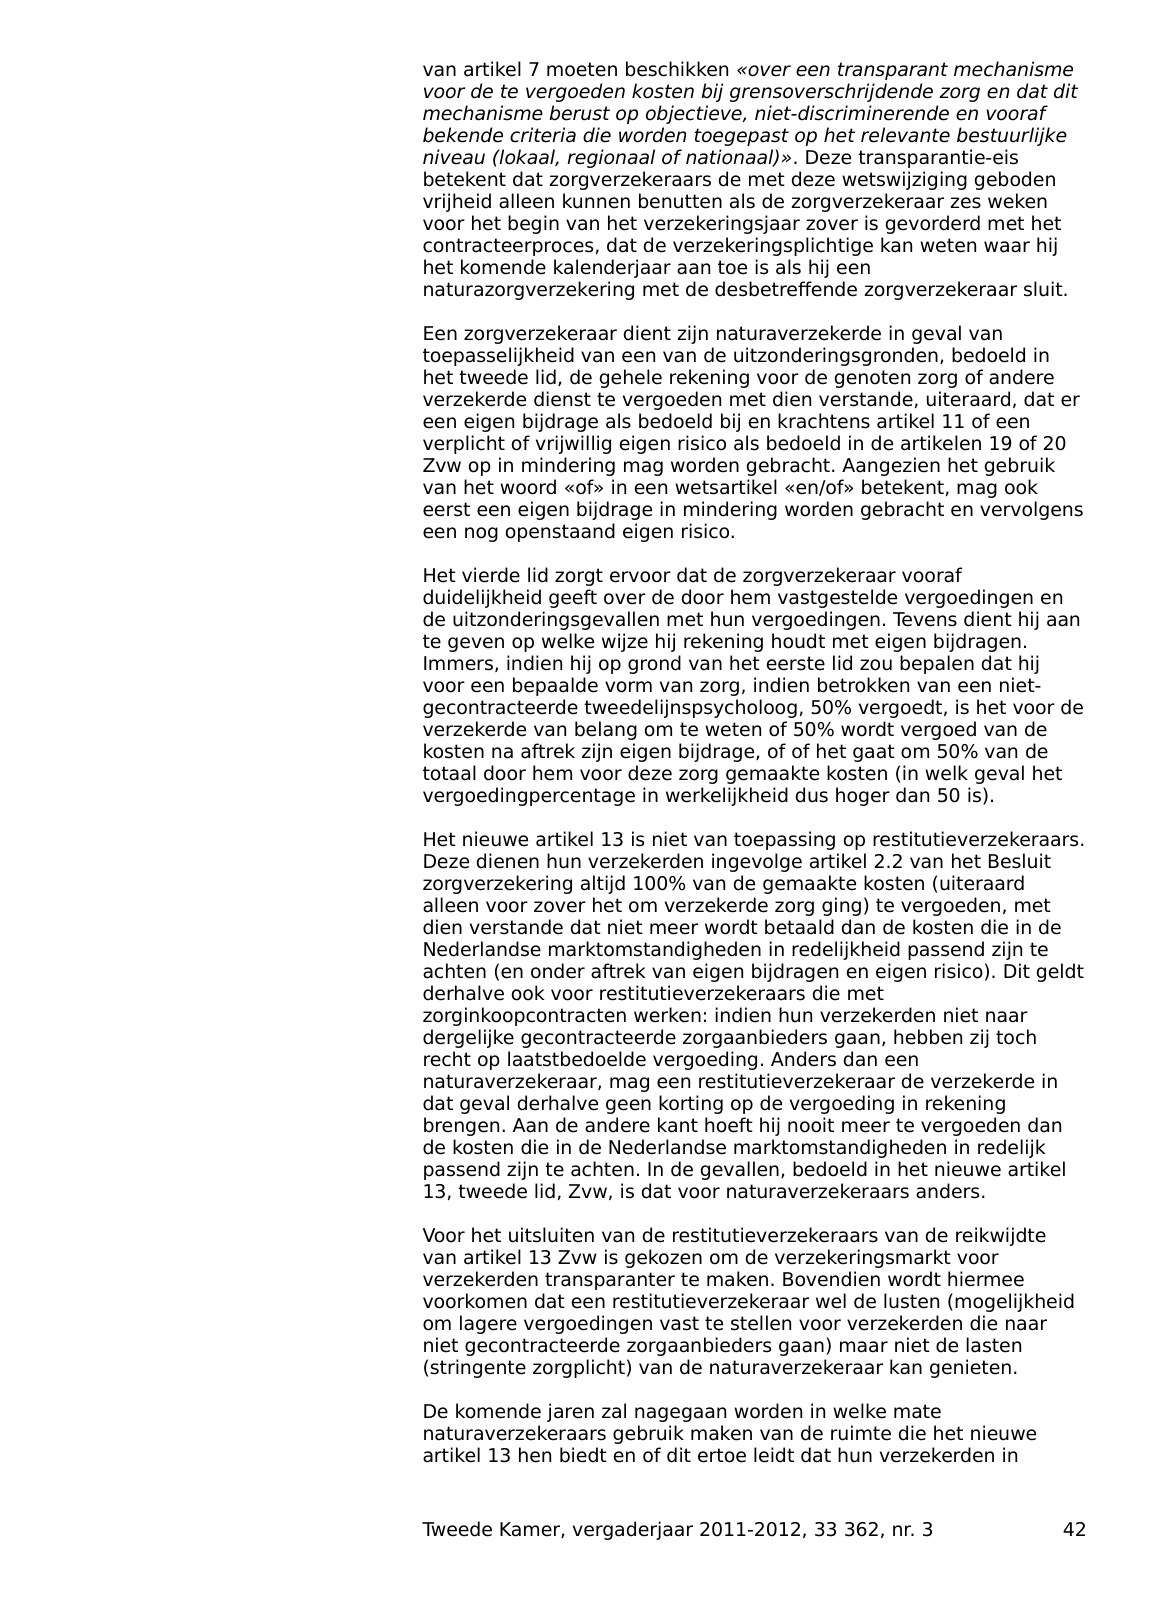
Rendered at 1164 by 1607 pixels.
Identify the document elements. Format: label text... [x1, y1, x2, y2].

text Een zorgverzekeraar dient zijn naturaverzekerde in geval van toepasselijkheid van een van de uitzonderingsgronden, bedoeld in het tweede lid, de gehele rekening voor de genoten zorg of andere verzekerde dienst te vergoeden met dien verstande, uiteraard, dat er een eigen bijdrage als bedoeld bij en krachtens artikel 11 of een verplicht of vrijwillig eigen risico als bedoeld in de artikelen 19 of 20 Zvw op in mindering mag worden gebracht. Aangezien het gebruik van het woord «of» in een wetsartikel «en/of» betekent, mag ook eerst een eigen bijdrage in mindering worden gebracht en vervolgens een nog openstaand eigen risico. [422, 323, 1087, 543]
text van artikel 7 moeten beschikken «over een transparant mechanisme voor de te vergoeden kosten bij grensoverschrijdende zorg en dat dit mechanisme berust op objectieve, niet-discriminerende en vooraf bekende criteria die worden toegepast op het relevante bestuurlijke niveau (lokaal, regionaal of nationaal)». Deze transparantie-eis betekent dat zorgverzekeraars de met deze wetswijziging geboden vrijheid alleen kunnen benutten als de zorgverzekeraar zes weken voor het begin van het verzekeringsjaar zover is gevorderd met het contracteerproces, dat de verzekeringsplichtige kan weten waar hij het komende kalenderjaar aan toe is als hij een naturazorgverzekering met de desbetreffende zorgverzekeraar sluit. [422, 59, 1087, 301]
text Het nieuwe artikel 13 is niet van toepassing op restitutieverzekeraars. Deze dienen hun verzekerden ingevolge artikel 2.2 van het Besluit zorgverzekering altijd 100% van de gemaakte kosten (uiteraard alleen voor zover het om verzekerde zorg ging) te vergoeden, met dien verstande dat niet meer wordt betaald dan de kosten die in de Nederlandse marktomstandigheden in redelijkheid passend zijn te achten (en onder aftrek van eigen bijdragen en eigen risico). Dit geldt derhalve ook voor restitutieverzekeraars die met zorginkoopcontracten werken: indien hun verzekerden niet naar dergelijke gecontracteerde zorgaanbieders gaan, hebben zij toch recht op laatstbedoelde vergoeding. Anders dan een naturaverzekeraar, mag een restitutieverzekeraar de verzekerde in dat geval derhalve geen korting op de vergoeding in rekening brengen. Aan de andere kant hoeft hij nooit meer te vergoeden dan de kosten die in de Nederlandse marktomstandigheden in redelijk passend zijn te achten. In de gevallen, bedoeld in het nieuwe artikel 13, tweede lid, Zvw, is dat voor naturaverzekeraars anders. [422, 829, 1087, 1203]
text De komende jaren zal nagegaan worden in welke mate naturaverzekeraars gebruik maken van de ruimte die het nieuwe artikel 13 hen biedt en of dit ertoe leidt dat hun verzekerden in [422, 1401, 1087, 1467]
text Het vierde lid zorgt ervoor dat de zorgverzekeraar vooraf duidelijkheid geeft over de door hem vastgestelde vergoedingen en de uitzonderingsgevallen met hun vergoedingen. Tevens dient hij aan te geven op welke wijze hij rekening houdt met eigen bijdragen. Immers, indien hij op grond van het eerste lid zou bepalen dat hij voor een bepaalde vorm van zorg, indien betrokken van een niet-gecontracteerde tweedelijnspsycholoog, 50% vergoedt, is het voor de verzekerde van belang om te weten of 50% wordt vergoed van de kosten na aftrek zijn eigen bijdrage, of of het gaat om 50% van de totaal door hem voor deze zorg gemaakte kosten (in welk geval het vergoedingpercentage in werkelijkheid dus hoger dan 50 is). [422, 565, 1087, 807]
text Voor het uitsluiten van de restitutieverzekeraars van de reikwijdte van artikel 13 Zvw is gekozen om de verzekeringsmarkt voor verzekerden transparanter te maken. Bovendien wordt hiermee voorkomen dat een restitutieverzekeraar wel de lusten (mogelijkheid om lagere vergoedingen vast te stellen voor verzekerden die naar niet gecontracteerde zorgaanbieders gaan) maar niet de lasten (stringente zorgplicht) van de naturaverzekeraar kan genieten. [422, 1225, 1087, 1379]
